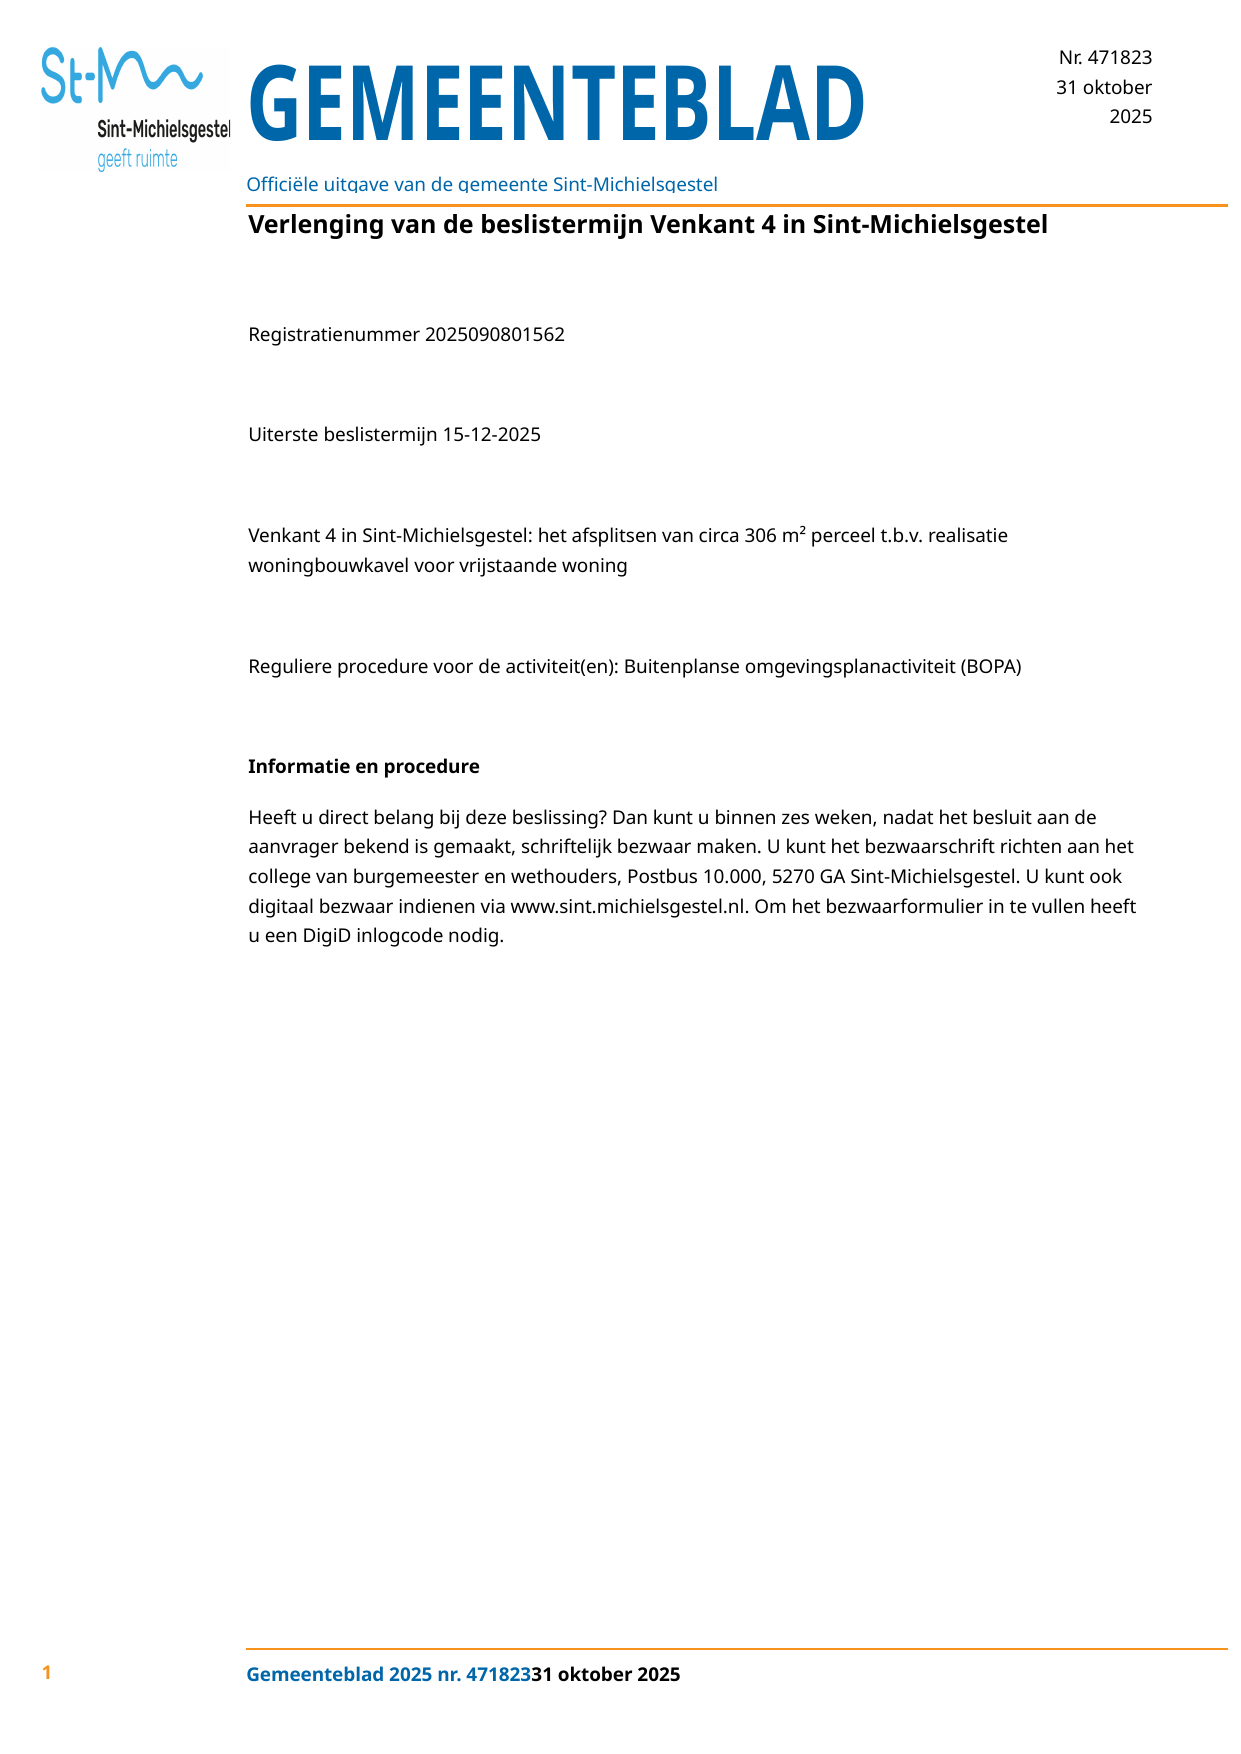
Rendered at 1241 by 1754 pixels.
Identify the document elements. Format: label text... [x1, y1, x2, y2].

picture [41, 47, 231, 172]
text Uiterste beslistermijn 15-12-2025 [248, 422, 1152, 447]
text Informatie en procedure [248, 754, 1152, 779]
text Reguliere procedure voor de activiteit(en): Buitenplanse omgevingsplanactiviteit (BOPA) [248, 653, 1152, 678]
text Venkant 4 in Sint-Michielsgestel: het afsplitsen van circa 306 m² perceel t.b.v. realisatie woningbouwkavel voor vrijstaande woning [248, 522, 1152, 578]
text Registratienummer 2025090801562 [248, 321, 1152, 346]
text Heeft u direct belang bij deze beslissing? Dan kunt u binnen zes weken, nadat het besluit aan de aanvrager bekend is gemaakt, schriftelijk bezwaar maken. U kunt het bezwaarschrift richten aan het college van burgemeester en wethouders, Postbus 10.000, 5270 GA Sint-Michielsgestel. U kunt ook digitaal bezwaar indienen via www.sint.michielsgestel.nl. Om het bezwaarformulier in te vullen heeft u een DigiD inlogcode nodig. [248, 804, 1152, 948]
text Verlenging van de beslistermijn Venkant 4 in Sint-Michielsgestel [248, 207, 1152, 241]
